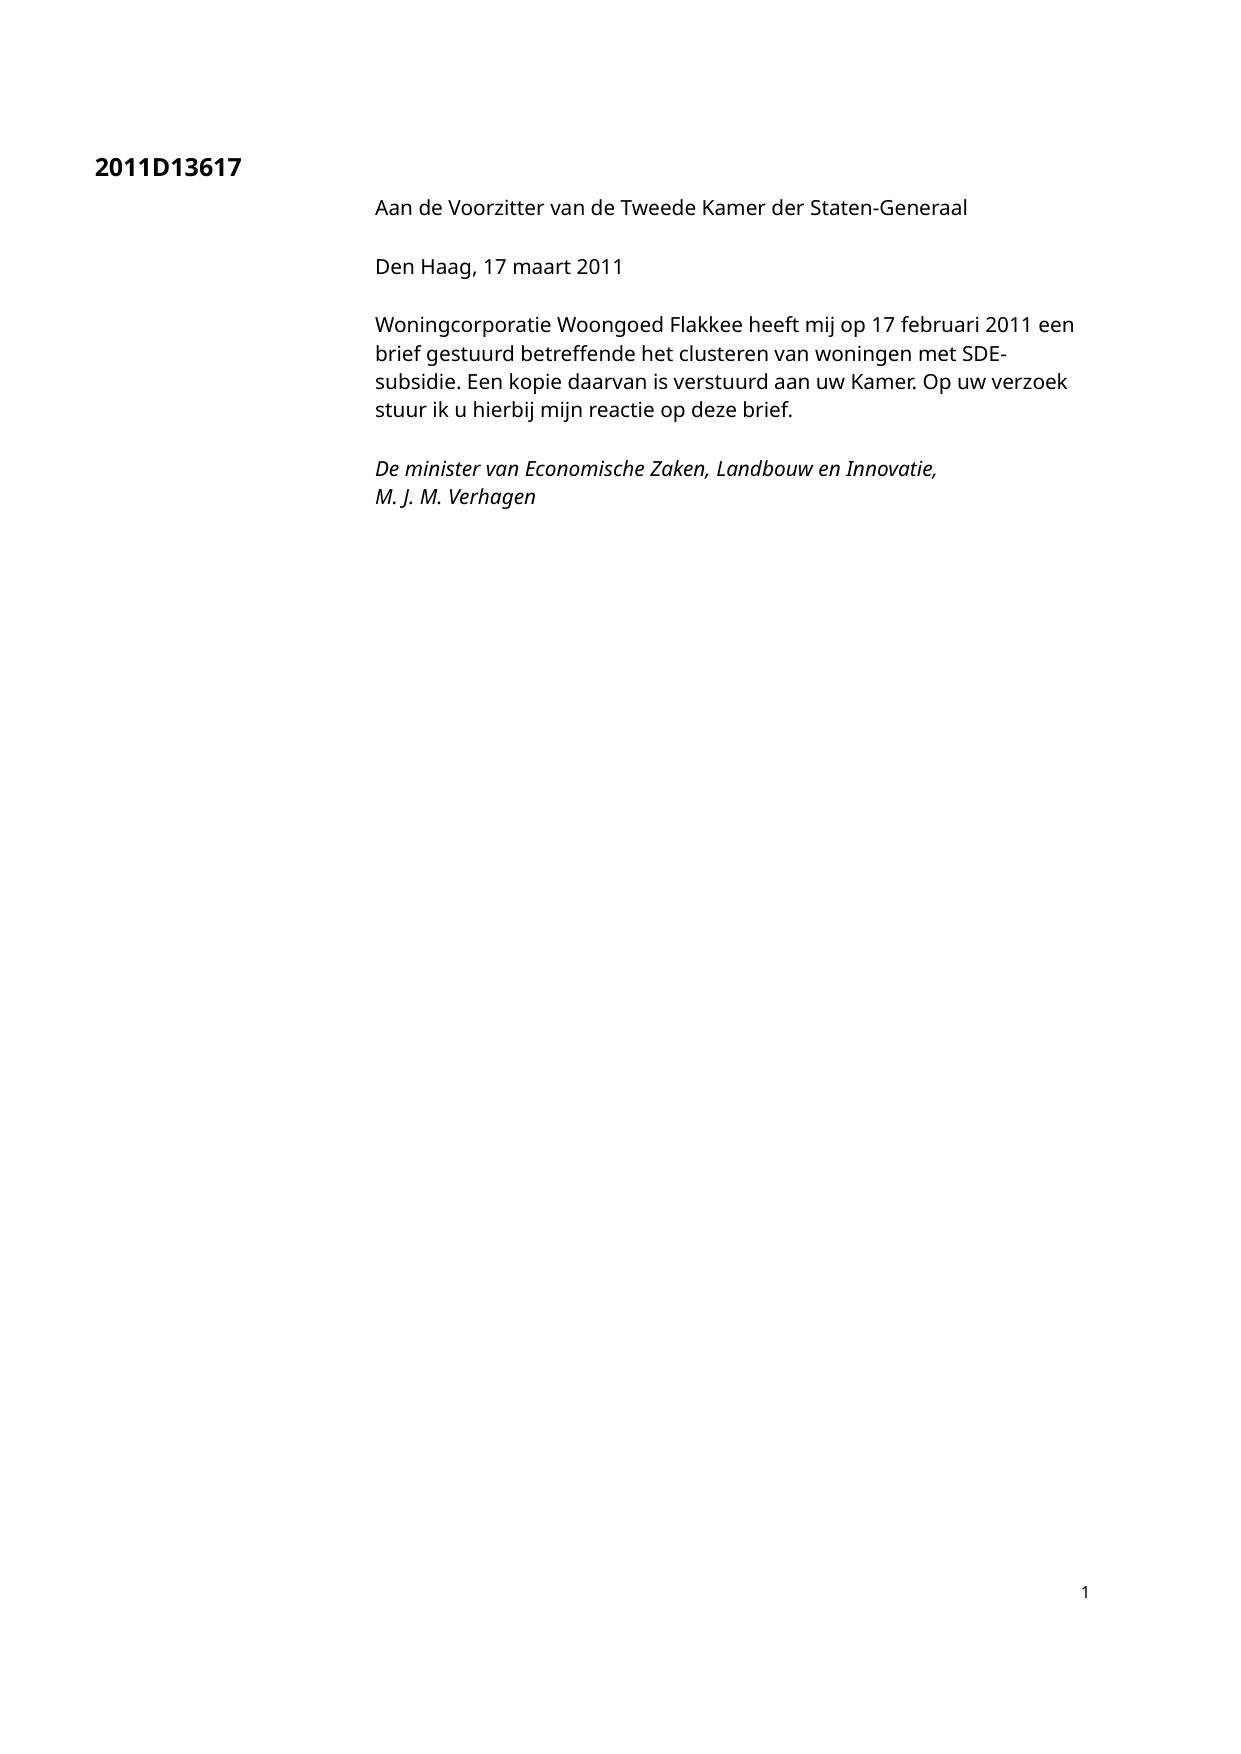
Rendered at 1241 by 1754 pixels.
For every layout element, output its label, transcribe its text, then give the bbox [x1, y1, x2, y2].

text Aan de Voorzitter van de Tweede Kamer der Staten-Generaal [375, 193, 1090, 222]
text M. J. M. Verhagen [375, 482, 1090, 511]
text 2011D13617 [94, 150, 328, 184]
text Den Haag, 17 maart 2011 [375, 252, 1090, 280]
text De minister van Economische Zaken, Landbouw en Innovatie, [375, 454, 1090, 482]
text Woningcorporatie Woongoed Flakkee heeft mij op 17 februari 2011 een brief gestuurd betreffende het clusteren van woningen met SDE-subsidie. Een kopie daarvan is verstuurd aan uw Kamer. Op uw verzoek stuur ik u hierbij mijn reactie op deze brief. [375, 310, 1090, 424]
